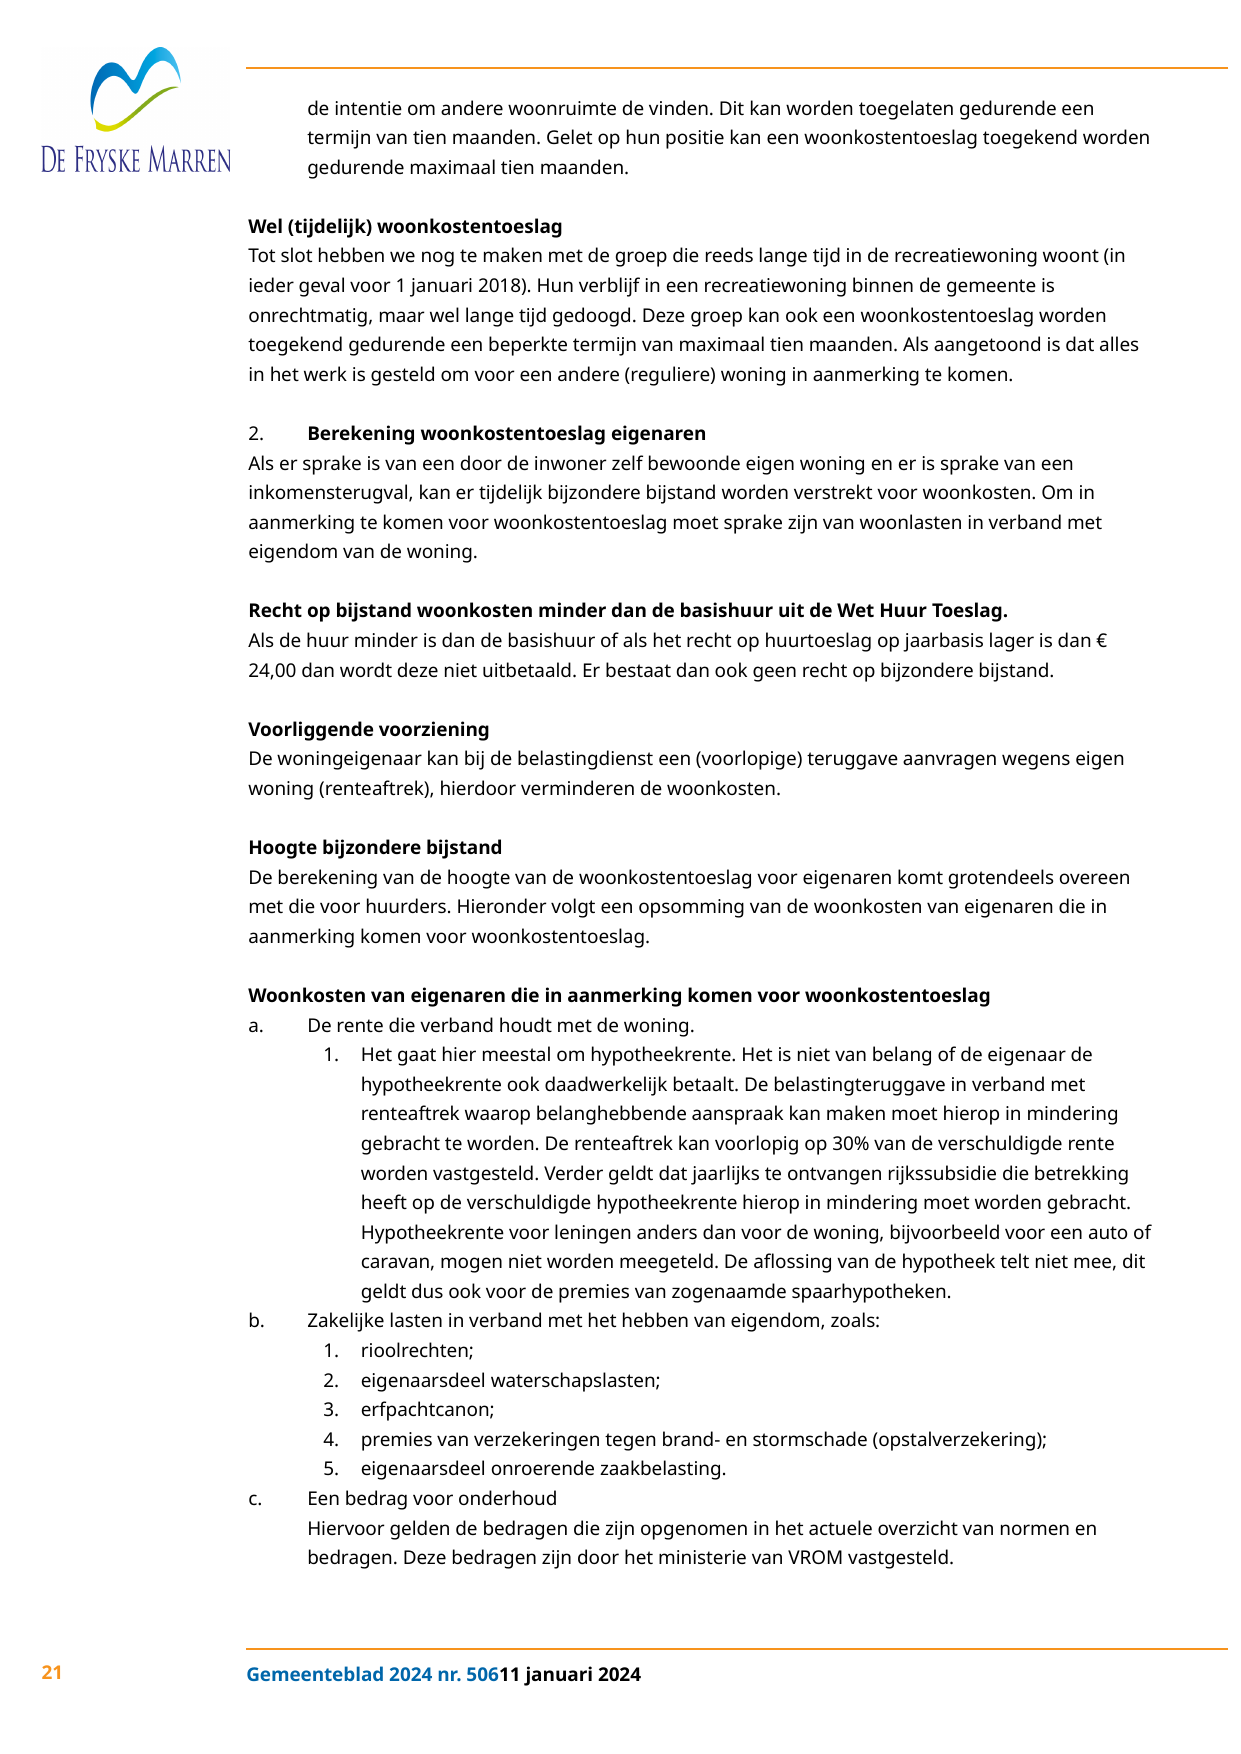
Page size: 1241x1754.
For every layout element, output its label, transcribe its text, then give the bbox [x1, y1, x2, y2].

text Woonkosten van eigenaren die in aanmerking komen voor woonkostentoeslag [248, 982, 1152, 1008]
list de intentie om andere woonruimte de vinden. Dit kan worden toegelaten gedurende een termijn van tien maanden. Gelet op hun positie kan een woonkostentoeslag toegekend worden gedurende maximaal tien maanden. [248, 95, 1152, 180]
list rioolrechten; [323, 1337, 1152, 1363]
list erfpachtcanon; [323, 1396, 1152, 1422]
list Hiervoor gelden de bedragen die zijn opgenomen in het actuele overzicht van normen en bedragen. Deze bedragen zijn door het ministerie van VROM vastgesteld. [248, 1515, 1152, 1570]
list premies van verzekeringen tegen brand- en stormschade (opstalverzekering); [323, 1426, 1152, 1452]
text Hoogte bijzondere bijstand [248, 834, 1152, 860]
text Wel (tijdelijk) woonkostentoeslag [248, 213, 1152, 239]
picture [41, 47, 231, 172]
list eigenaarsdeel waterschapslasten; [323, 1367, 1152, 1393]
text De woningeigenaar kan bij de belastingdienst een (voorlopige) teruggave aanvragen wegens eigen woning (renteaftrek), hierdoor verminderen de woonkosten. [248, 746, 1152, 801]
list eigenaarsdeel onroerende zaakbelasting. [323, 1456, 1152, 1481]
list Een bedrag voor onderhoud [248, 1485, 1152, 1511]
text Tot slot hebben we nog te maken met de groep die reeds lange tijd in de recreatiewoning woont (in ieder geval voor 1 januari 2018). Hun verblijf in een recreatiewoning binnen de gemeente is onrechtmatig, maar wel lange tijd gedoogd. Deze groep kan ook een woonkostentoeslag worden toegekend gedurende een beperkte termijn van maximaal tien maanden. Als aangetoond is dat alles in het werk is gesteld om voor een andere (reguliere) woning in aanmerking te komen. [248, 243, 1152, 387]
list Het gaat hier meestal om hypotheekrente. Het is niet van belang of de eigenaar de hypotheekrente ook daadwerkelijk betaalt. De belastingteruggave in verband met renteaftrek waarop belanghebbende aanspraak kan maken moet hierop in mindering gebracht te worden. De renteaftrek kan voorlopig op 30% van de verschuldigde rente worden vastgesteld. Verder geldt dat jaarlijks te ontvangen rijkssubsidie die betrekking heeft op de verschuldigde hypotheekrente hierop in mindering moet worden gebracht. Hypotheekrente voor leningen anders dan voor de woning, bijvoorbeeld voor een auto of caravan, mogen niet worden meegeteld. De aflossing van de hypotheek telt niet mee, dit geldt dus ook voor de premies van zogenaamde spaarhypotheken. [323, 1041, 1152, 1304]
text Als de huur minder is dan de basishuur of als het recht op huurtoeslag op jaarbasis lager is dan € 24,00 dan wordt deze niet uitbetaald. Er bestaat dan ook geen recht op bijzondere bijstand. [248, 627, 1152, 683]
text Voorliggende voorziening [248, 716, 1152, 742]
text De berekening van de hoogte van de woonkostentoeslag voor eigenaren komt grotendeels overeen met die voor huurders. Hieronder volgt een opsomming van de woonkosten van eigenaren die in aanmerking komen voor woonkostentoeslag. [248, 864, 1152, 949]
list Berekening woonkostentoeslag eigenaren [248, 420, 1152, 446]
list Zakelijke lasten in verband met het hebben van eigendom, zoals: [248, 1308, 1152, 1333]
text Als er sprake is van een door de inwoner zelf bewoonde eigen woning en er is sprake van een inkomensterugval, kan er tijdelijk bijzondere bijstand worden verstrekt voor woonkosten. Om in aanmerking te komen voor woonkostentoeslag moet sprake zijn van woonlasten in verband met eigendom van de woning. [248, 450, 1152, 564]
text Recht op bijstand woonkosten minder dan de basishuur uit de Wet Huur Toeslag. [248, 598, 1152, 623]
list De rente die verband houdt met de woning. [248, 1012, 1152, 1038]
